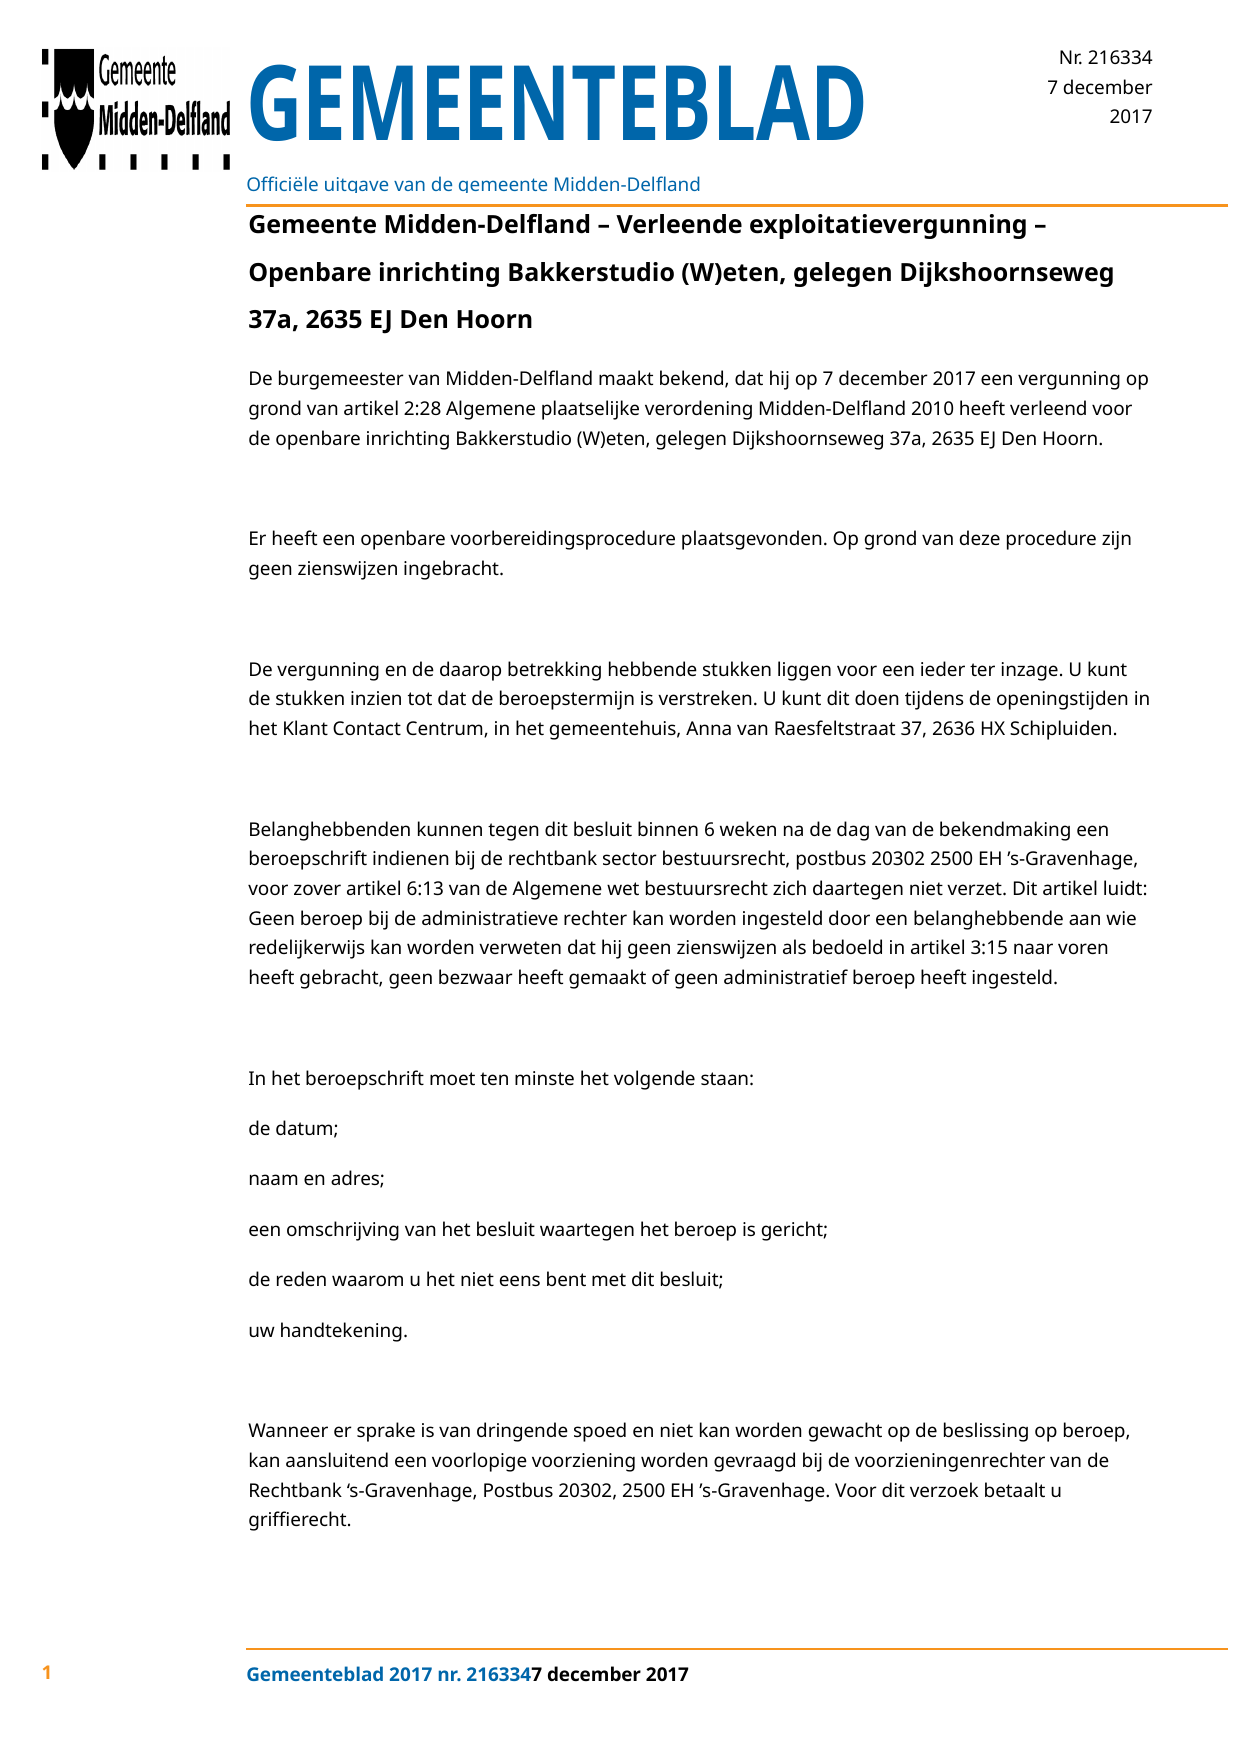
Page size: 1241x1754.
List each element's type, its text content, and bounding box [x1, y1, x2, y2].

text De burgemeester van Midden-Delfland maakt bekend, dat hij op 7 december 2017 een vergunning op grond van artikel 2:28 Algemene plaatselijke verordening Midden-Delfland 2010 heeft verleend voor de openbare inrichting Bakkerstudio (W)eten, gelegen Dijkshoornseweg 37a, 2635 EJ Den Hoorn. [248, 366, 1152, 450]
text naam en adres; [248, 1166, 1152, 1191]
text Gemeente Midden-Delfland – Verleende exploitatievergunning – Openbare inrichting Bakkerstudio (W)eten, gelegen Dijkshoornseweg 37a, 2635 EJ Den Hoorn [248, 207, 1152, 336]
text uw handtekening. [248, 1317, 1152, 1342]
text de datum; [248, 1115, 1152, 1141]
text In het beroepschrift moet ten minste het volgende staan: [248, 1065, 1152, 1090]
text De vergunning en de daarop betrekking hebbende stukken liggen voor een ieder ter inzage. U kunt de stukken inzien tot dat de beroepstermijn is verstreken. U kunt dit doen tijdens de openingstijden in het Klant Contact Centrum, in het gemeentehuis, Anna van Raesfeltstraat 37, 2636 HX Schipluiden. [248, 656, 1152, 741]
text Wanneer er sprake is van dringende spoed en niet kan worden gewacht op de beslissing op beroep, kan aansluitend een voorlopige voorziening worden gevraagd bij de voorzieningenrechter van de Rechtbank ‘s-Gravenhage, Postbus 20302, 2500 EH ’s-Gravenhage. Voor dit verzoek betaalt u griffierecht. [248, 1418, 1152, 1532]
text Er heeft een openbare voorbereidingsprocedure plaatsgevonden. Op grond van deze procedure zijn geen zienswijzen ingebracht. [248, 526, 1152, 581]
text Belanghebbenden kunnen tegen dit besluit binnen 6 weken na de dag van de bekendmaking een beroepschrift indienen bij de rechtbank sector bestuursrecht, postbus 20302 2500 EH ’s-Gravenhage, voor zover artikel 6:13 van de Algemene wet bestuursrecht zich daartegen niet verzet. Dit artikel luidt: Geen beroep bij de administratieve rechter kan worden ingesteld door een belanghebbende aan wie redelijkerwijs kan worden verweten dat hij geen zienswijzen als bedoeld in artikel 3:15 naar voren heeft gebracht, geen bezwaar heeft gemaakt of geen administratief beroep heeft ingesteld. [248, 816, 1152, 989]
picture [41, 47, 231, 172]
text een omschrijving van het besluit waartegen het beroep is gericht; [248, 1216, 1152, 1242]
text de reden waarom u het niet eens bent met dit besluit; [248, 1266, 1152, 1292]
